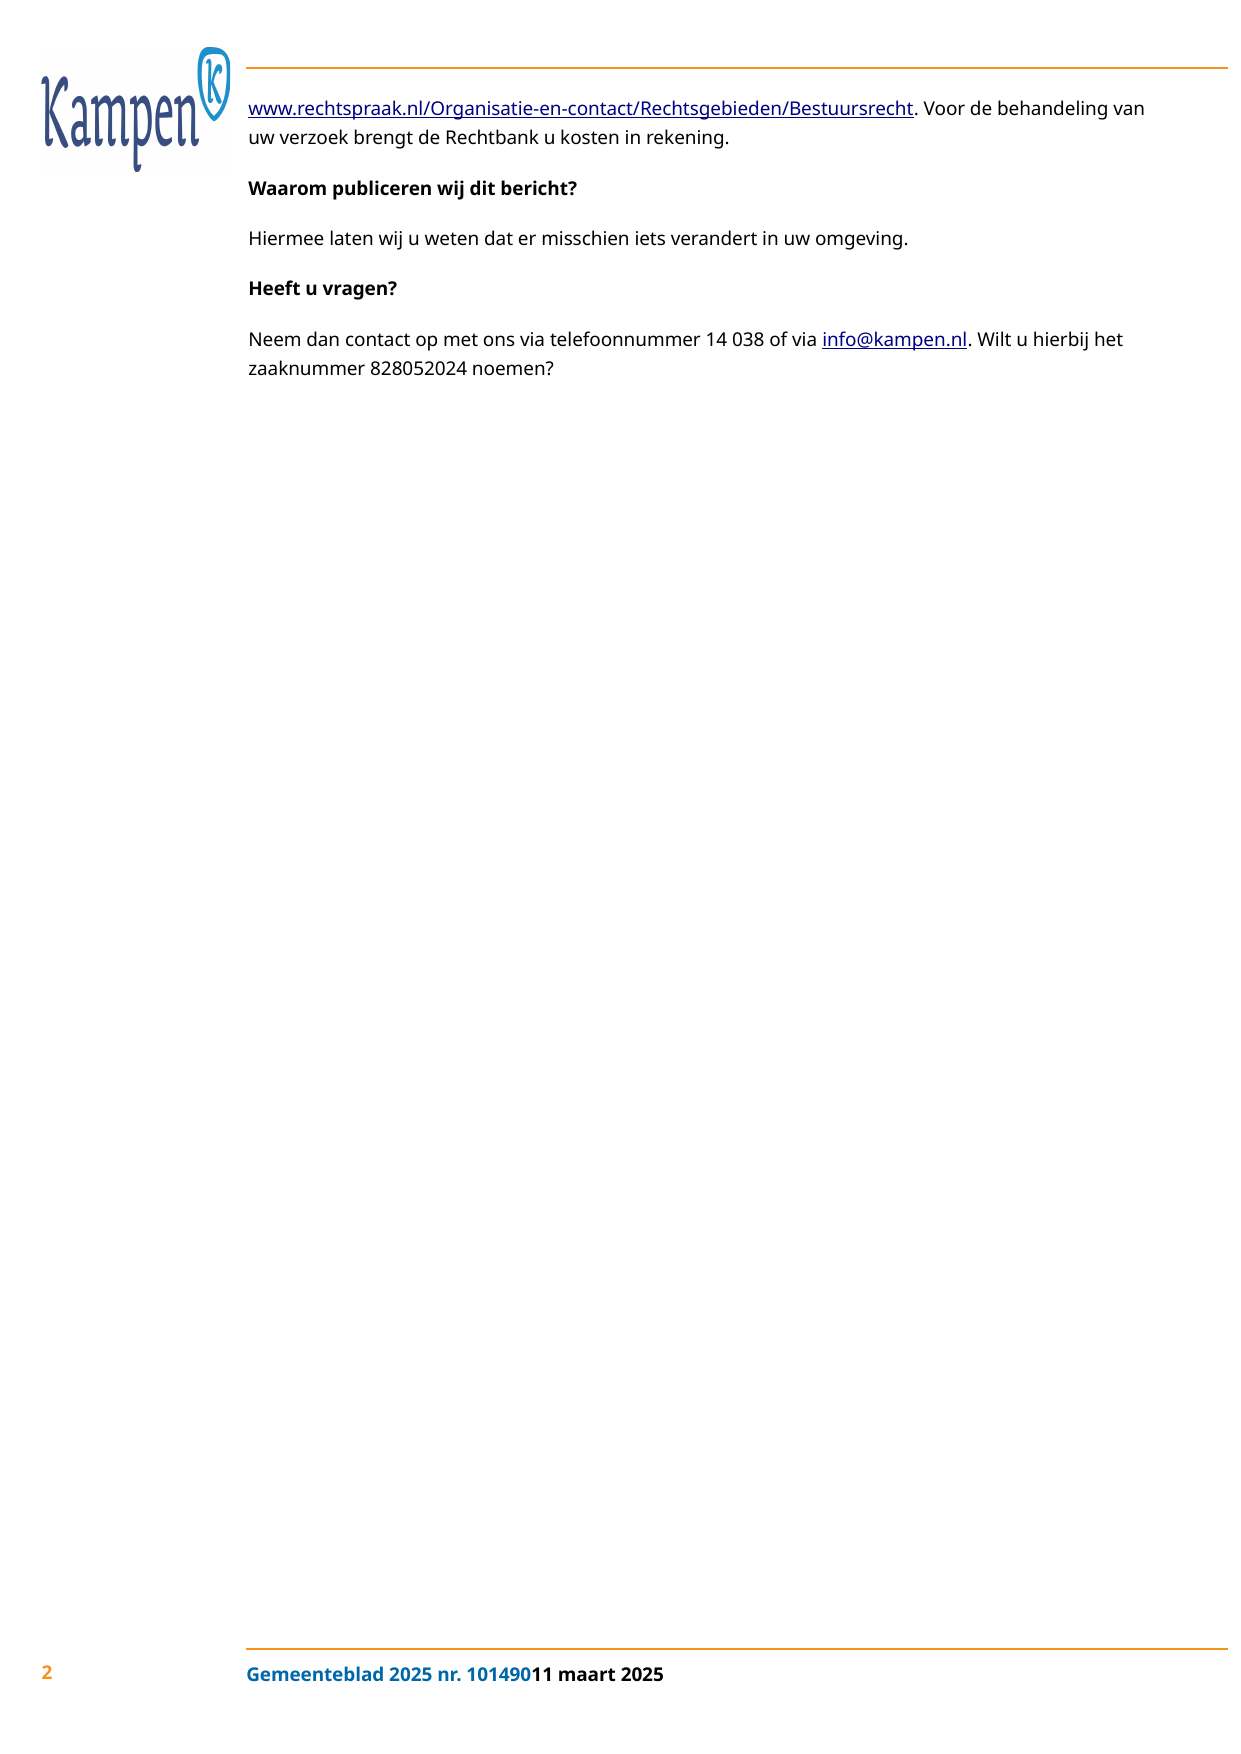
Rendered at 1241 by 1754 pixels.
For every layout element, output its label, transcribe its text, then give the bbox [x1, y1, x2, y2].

text www.rechtspraak.nl/Organisatie-en-contact/Rechtsgebieden/Bestuursrecht. Voor de behandeling van uw verzoek brengt de Rechtbank u kosten in rekening. [248, 95, 1152, 150]
text Heeft u vragen? [248, 276, 1152, 301]
text Hiermee laten wij u weten dat er misschien iets verandert in uw omgeving. [248, 225, 1152, 251]
picture [41, 47, 231, 172]
text Neem dan contact op met ons via telefoonnummer 14 038 of via info@kampen.nl. Wilt u hierbij het zaaknummer 828052024 noemen? [248, 326, 1152, 381]
text Waarom publiceren wij dit bericht? [248, 175, 1152, 201]
